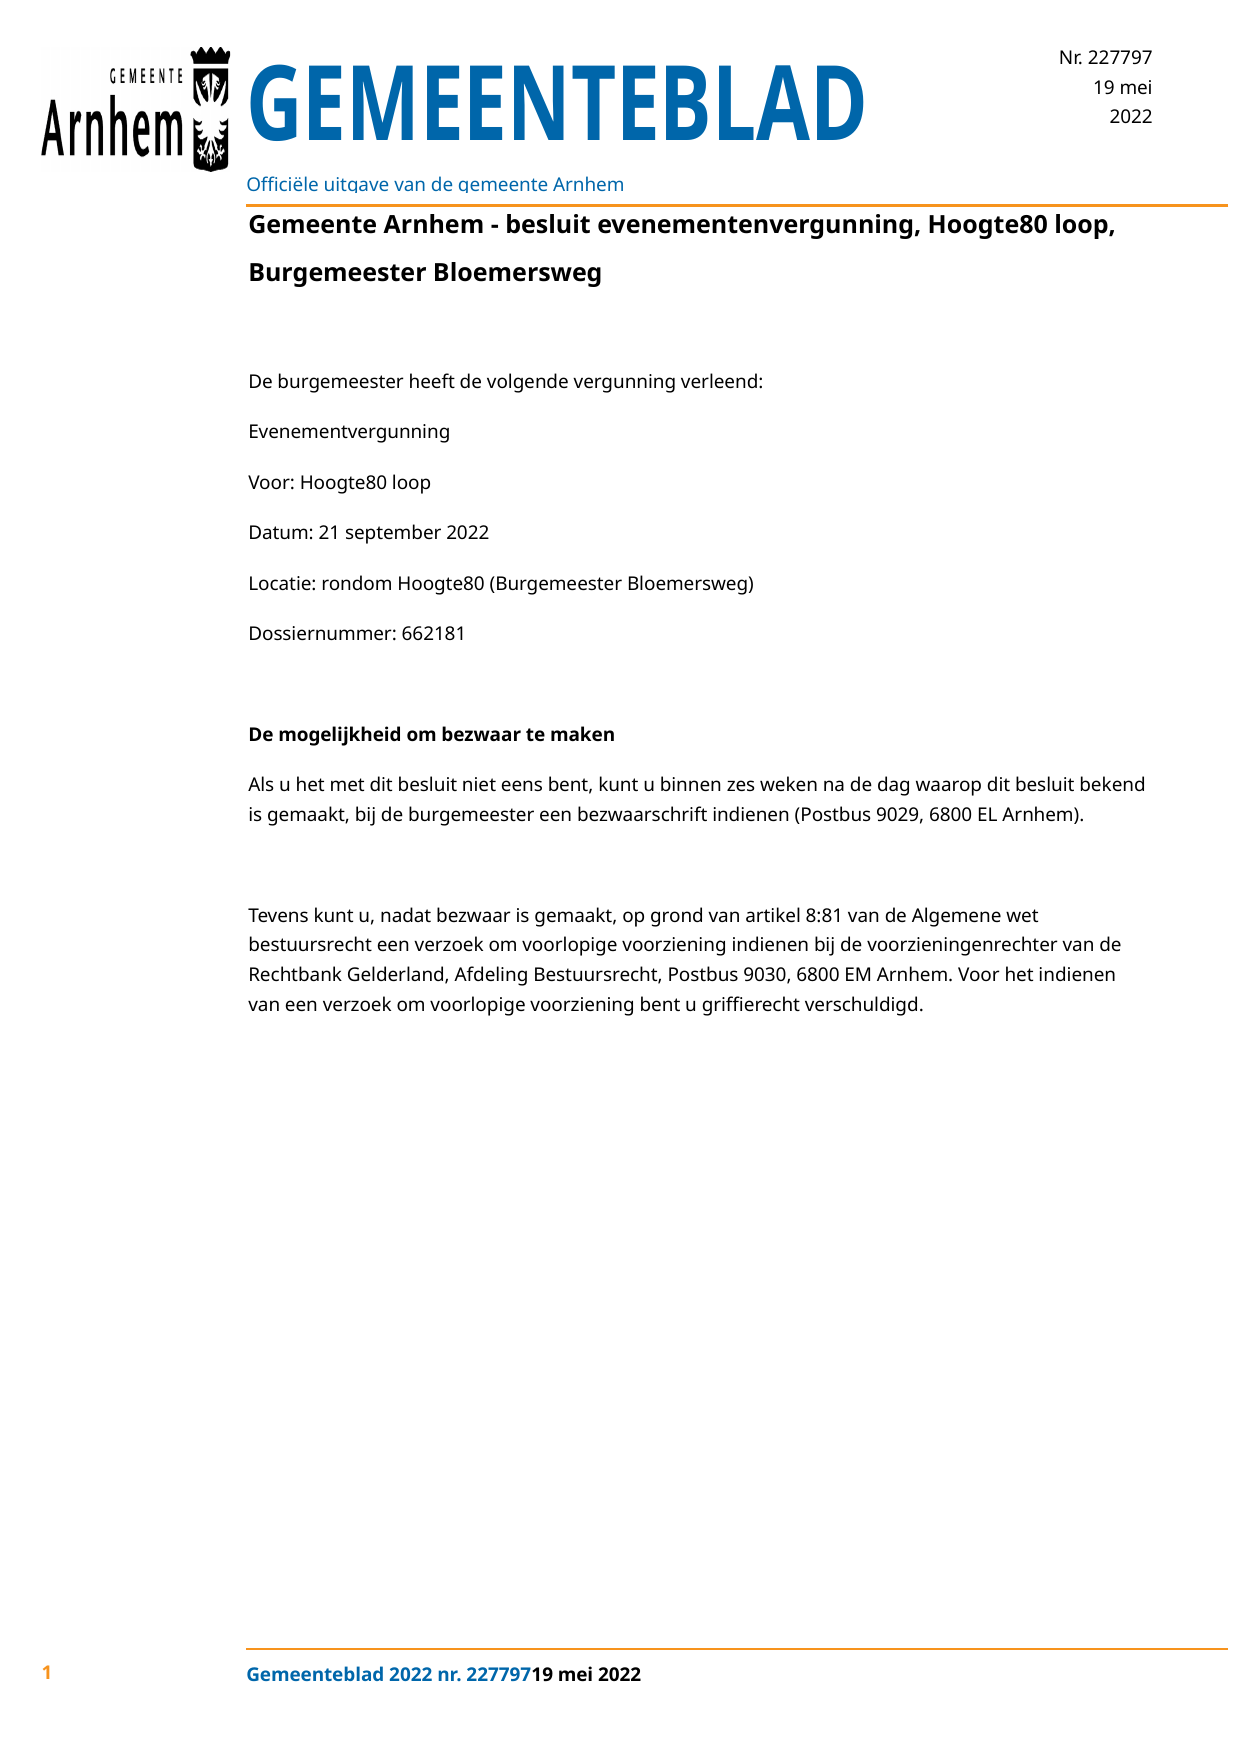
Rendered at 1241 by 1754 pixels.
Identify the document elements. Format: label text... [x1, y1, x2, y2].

text Tevens kunt u, nadat bezwaar is gemaakt, op grond van artikel 8:81 van de Algemene wet bestuursrecht een verzoek om voorlopige voorziening indienen bij de voorzieningenrechter van de Rechtbank Gelderland, Afdeling Bestuursrecht, Postbus 9030, 6800 EM Arnhem. Voor het indienen van een verzoek om voorlopige voorziening bent u griffierecht verschuldigd. [248, 902, 1152, 1017]
text Dossiernummer: 662181 [248, 620, 1152, 646]
picture [41, 47, 231, 172]
text De burgemeester heeft de volgende vergunning verleend: [248, 368, 1152, 394]
text Als u het met dit besluit niet eens bent, kunt u binnen zes weken na de dag waarop dit besluit bekend is gemaakt, bij de burgemeester een bezwaarschrift indienen (Postbus 9029, 6800 EL Arnhem). [248, 772, 1152, 827]
text Locatie: rondom Hoogte80 (Burgemeester Bloemersweg) [248, 570, 1152, 596]
text Gemeente Arnhem - besluit evenementenvergunning, Hoogte80 loop, Burgemeester Bloemersweg [248, 207, 1152, 288]
text Evenementvergunning [248, 419, 1152, 444]
text Voor: Hoogte80 loop [248, 469, 1152, 495]
text Datum: 21 september 2022 [248, 519, 1152, 545]
text De mogelijkheid om bezwaar te maken [248, 721, 1152, 747]
